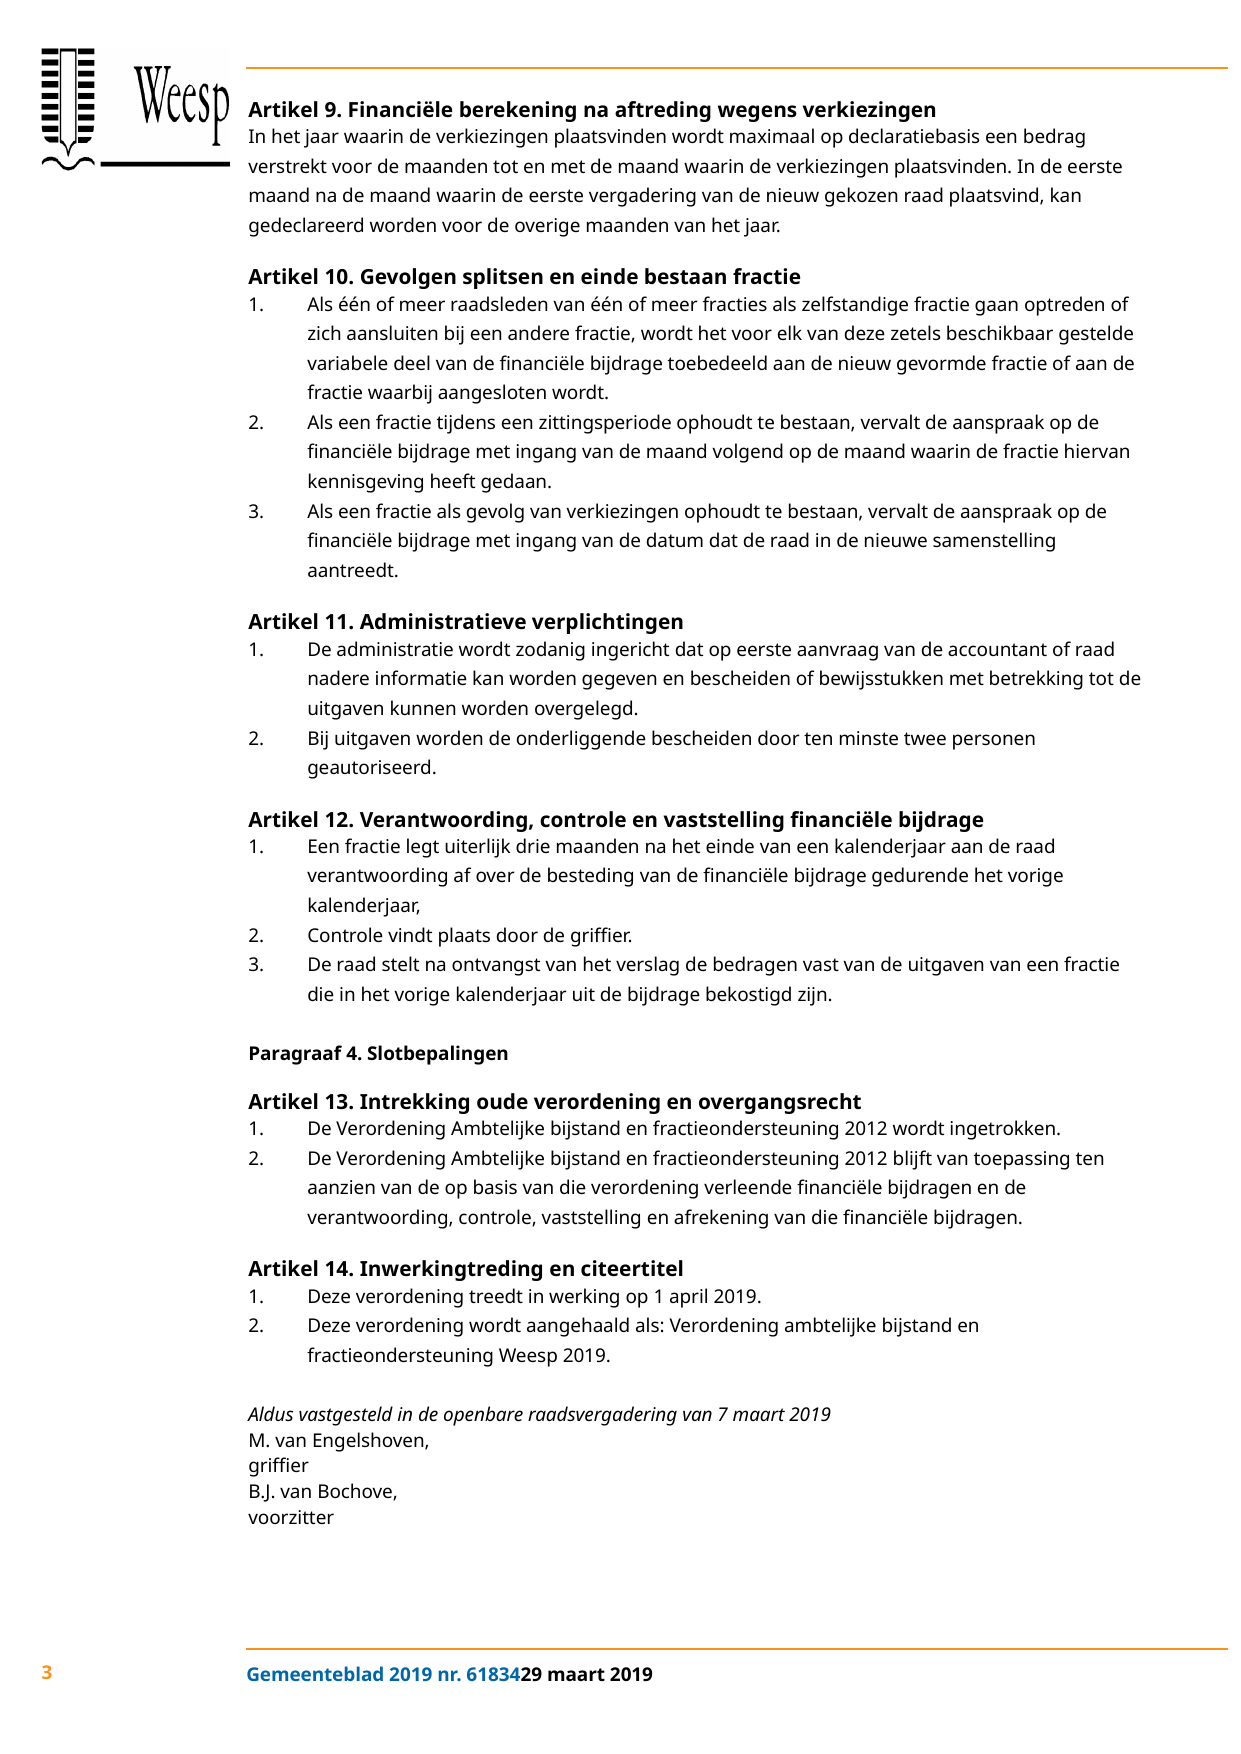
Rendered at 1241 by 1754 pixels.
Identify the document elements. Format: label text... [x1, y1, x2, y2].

list Bij uitgaven worden de onderliggende bescheiden door ten minste twee personen geautoriseerd. [248, 725, 1152, 780]
list Deze verordening wordt aangehaald als: Verordening ambtelijke bijstand en fractieondersteuning Weesp 2019. [248, 1312, 1152, 1368]
text Artikel 11. Administratieve verplichtingen [248, 607, 1152, 636]
text Artikel 9. Financiële berekening na aftreding wegens verkiezingen [248, 95, 1152, 123]
text voorzitter [248, 1504, 1152, 1530]
text M. van Engelshoven, [248, 1427, 1152, 1453]
text Artikel 14. Inwerkingtreding en citeertitel [248, 1254, 1152, 1283]
text In het jaar waarin de verkiezingen plaatsvinden wordt maximaal op declaratiebasis een bedrag verstrekt voor de maanden tot en met de maand waarin de verkiezingen plaatsvinden. In de eerste maand na de maand waarin de eerste vergadering van de nieuw gekozen raad plaatsvind, kan gedeclareerd worden voor de overige maanden van het jaar. [248, 123, 1152, 238]
text Artikel 12. Verantwoording, controle en vaststelling financiële bijdrage [248, 805, 1152, 833]
list De Verordening Ambtelijke bijstand en fractieondersteuning 2012 blijft van toepassing ten aanzien van de op basis van die verordening verleende financiële bijdragen en de verantwoording, controle, vaststelling en afrekening van die financiële bijdragen. [248, 1145, 1152, 1230]
text Paragraaf 4. Slotbepalingen [248, 1040, 1152, 1066]
list Een fractie legt uiterlijk drie maanden na het einde van een kalenderjaar aan de raad verantwoording af over de besteding van de financiële bijdrage gedurende het vorige kalenderjaar, [248, 833, 1152, 918]
text griffier [248, 1453, 1152, 1478]
text Aldus vastgesteld in de openbare raadsvergadering van 7 maart 2019 [248, 1401, 1152, 1427]
list De Verordening Ambtelijke bijstand en fractieondersteuning 2012 wordt ingetrokken. [248, 1115, 1152, 1141]
list De administratie wordt zodanig ingericht dat op eerste aanvraag van de accountant of raad nadere informatie kan worden gegeven en bescheiden of bewijsstukken met betrekking tot de uitgaven kunnen worden overgelegd. [248, 636, 1152, 721]
list Als een fractie tijdens een zittingsperiode ophoudt te bestaan, vervalt de aanspraak op de financiële bijdrage met ingang van de maand volgend op de maand waarin de fractie hiervan kennisgeving heeft gedaan. [248, 409, 1152, 494]
text Artikel 10. Gevolgen splitsen en einde bestaan fractie [248, 262, 1152, 291]
text B.J. van Bochove, [248, 1478, 1152, 1504]
picture [41, 47, 231, 172]
list De raad stelt na ontvangst van het verslag de bedragen vast van de uitgaven van een fractie die in het vorige kalenderjaar uit de bijdrage bekostigd zijn. [248, 951, 1152, 1007]
list Als één of meer raadsleden van één of meer fracties als zelfstandige fractie gaan optreden of zich aansluiten bij een andere fractie, wordt het voor elk van deze zetels beschikbaar gestelde variabele deel van de financiële bijdrage toebedeeld aan de nieuw gevormde fractie of aan de fractie waarbij aangesloten wordt. [248, 291, 1152, 405]
list Deze verordening treedt in werking op 1 april 2019. [248, 1283, 1152, 1308]
text Artikel 13. Intrekking oude verordening en overgangsrecht [248, 1087, 1152, 1115]
list Als een fractie als gevolg van verkiezingen ophoudt te bestaan, vervalt de aanspraak op de financiële bijdrage met ingang van de datum dat de raad in de nieuwe samenstelling aantreedt. [248, 498, 1152, 583]
list Controle vindt plaats door de griffier. [248, 922, 1152, 948]
